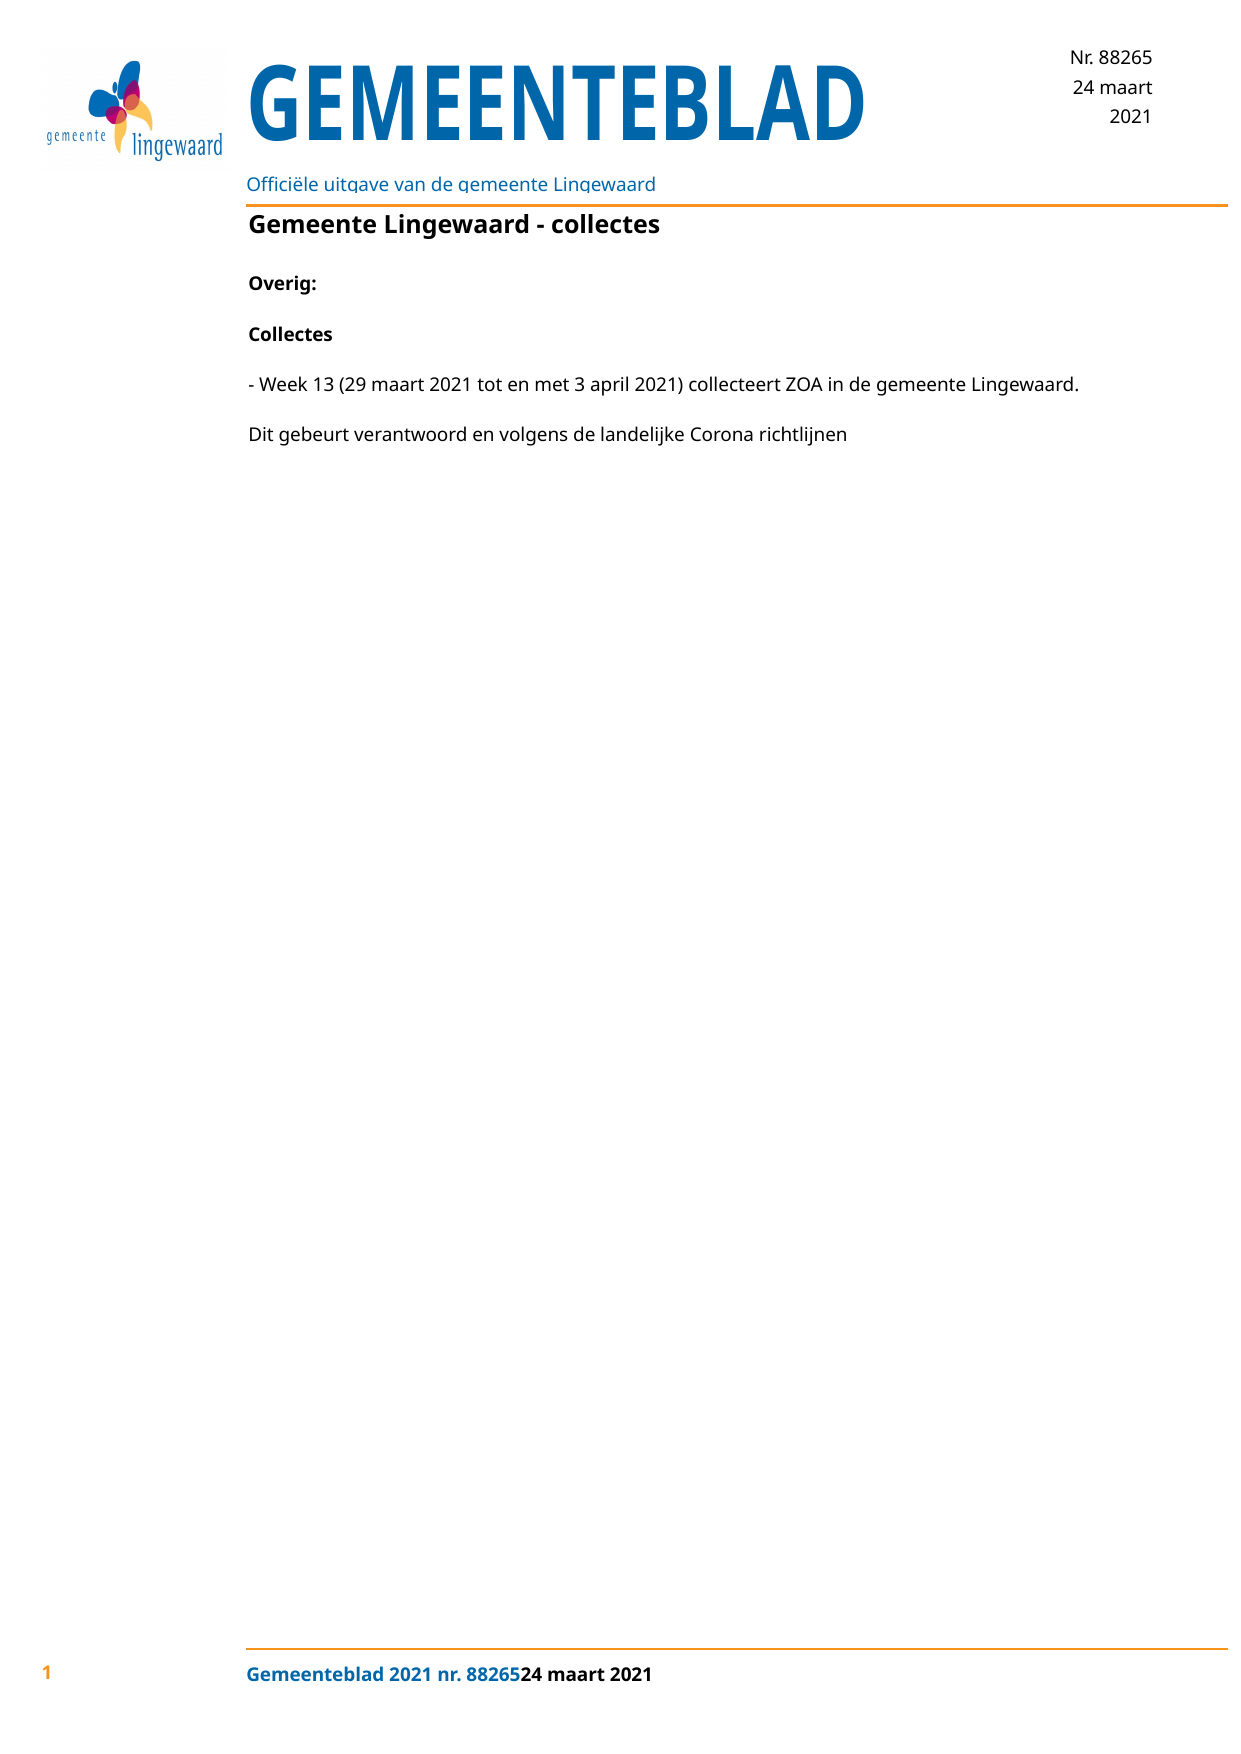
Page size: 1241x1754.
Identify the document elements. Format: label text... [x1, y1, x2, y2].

text Gemeente Lingewaard - collectes [248, 207, 1152, 241]
picture [41, 47, 231, 172]
text - Week 13 (29 maart 2021 tot en met 3 april 2021) collecteert ZOA in de gemeente Lingewaard. [248, 371, 1152, 397]
text Dit gebeurt verantwoord en volgens de landelijke Corona richtlijnen [248, 422, 1152, 447]
text Overig: [248, 270, 1152, 296]
text Collectes [248, 321, 1152, 346]
